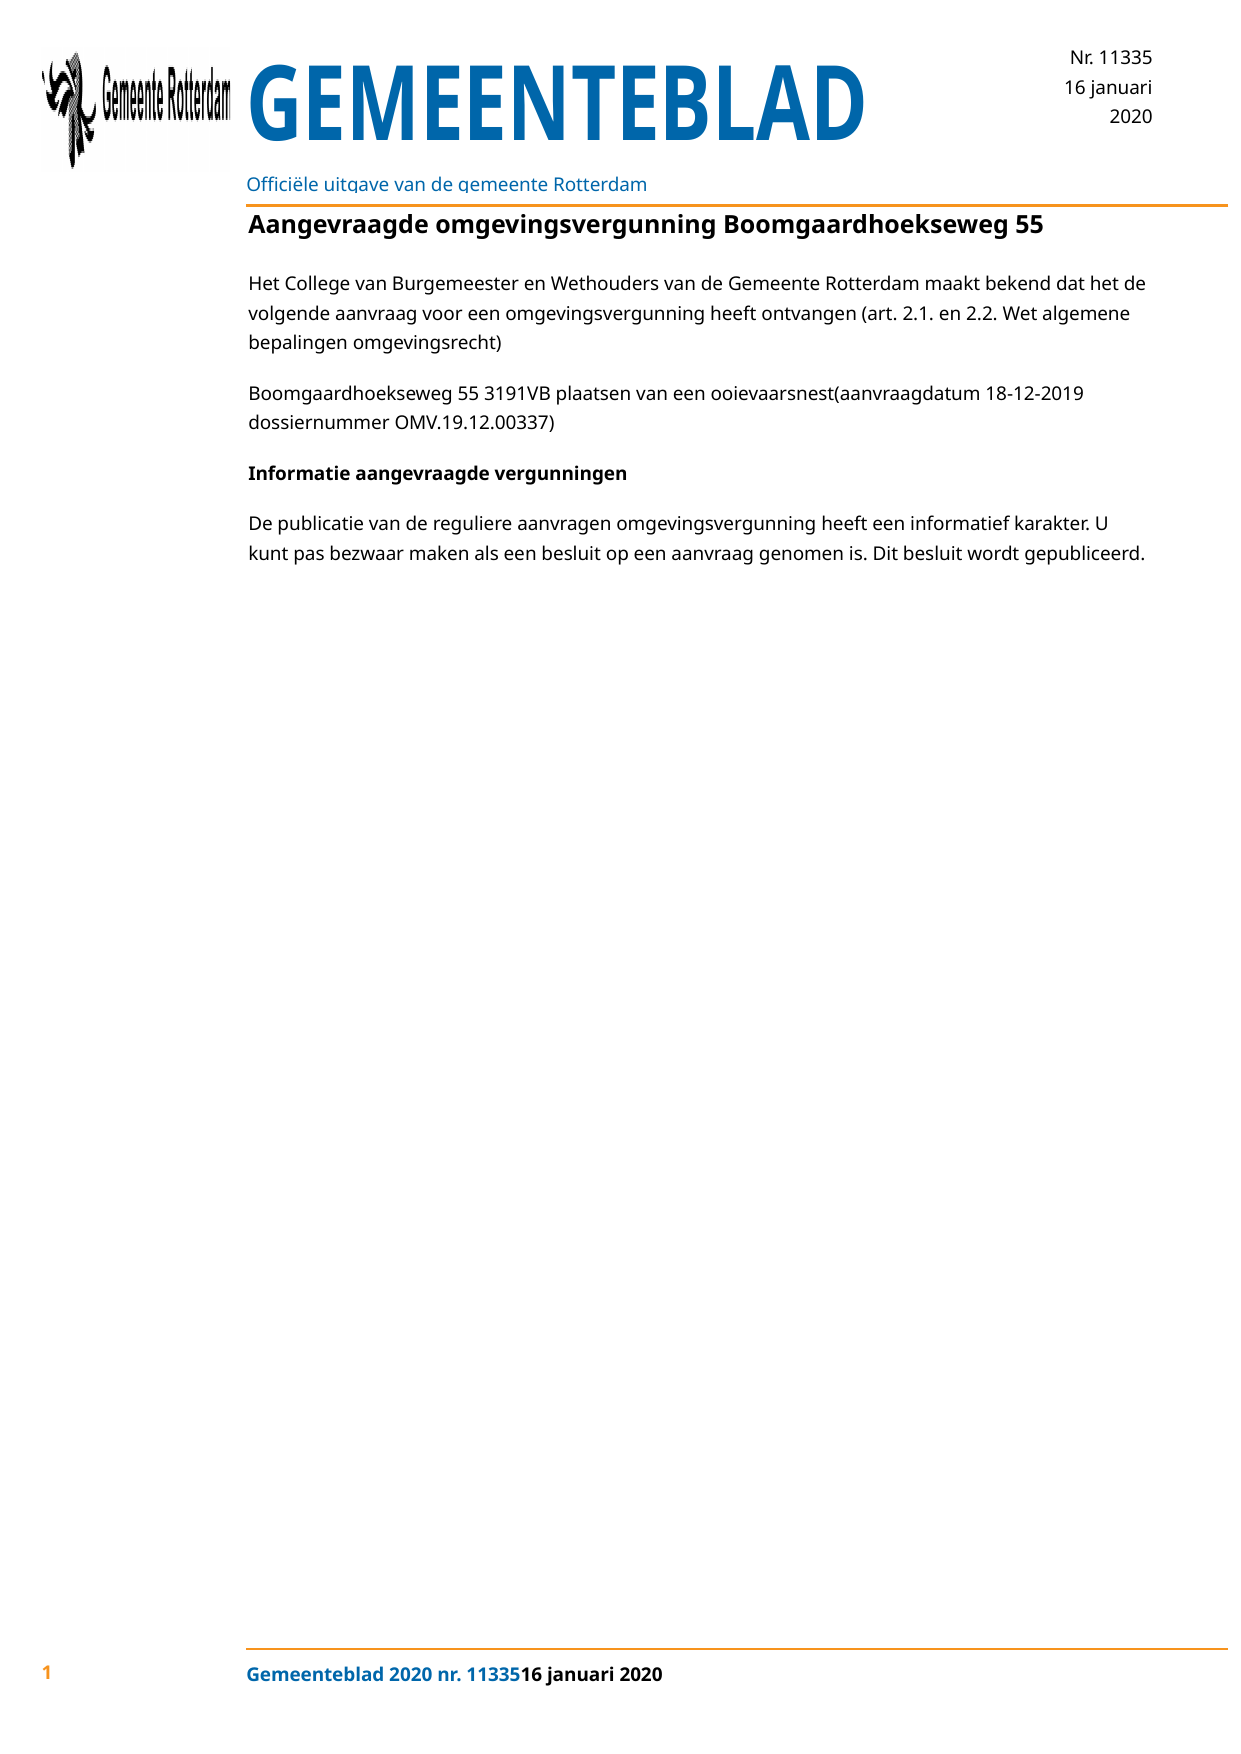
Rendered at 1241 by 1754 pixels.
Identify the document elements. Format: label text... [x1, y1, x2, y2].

picture [41, 47, 231, 172]
text Het College van Burgemeester en Wethouders van de Gemeente Rotterdam maakt bekend dat het de volgende aanvraag voor een omgevingsvergunning heeft ontvangen (art. 2.1. en 2.2. Wet algemene bepalingen omgevingsrecht) [248, 270, 1152, 355]
text De publicatie van de reguliere aanvragen omgevingsvergunning heeft een informatief karakter. U kunt pas bezwaar maken als een besluit op een aanvraag genomen is. Dit besluit wordt gepubliceerd. [248, 510, 1152, 566]
text Boomgaardhoekseweg 55 3191VB plaatsen van een ooievaarsnest(aanvraagdatum 18-12-2019 dossiernummer OMV.19.12.00337) [248, 380, 1152, 435]
text Informatie aangevraagde vergunningen [248, 460, 1152, 486]
text Aangevraagde omgevingsvergunning Boomgaardhoekseweg 55 [248, 207, 1152, 241]
